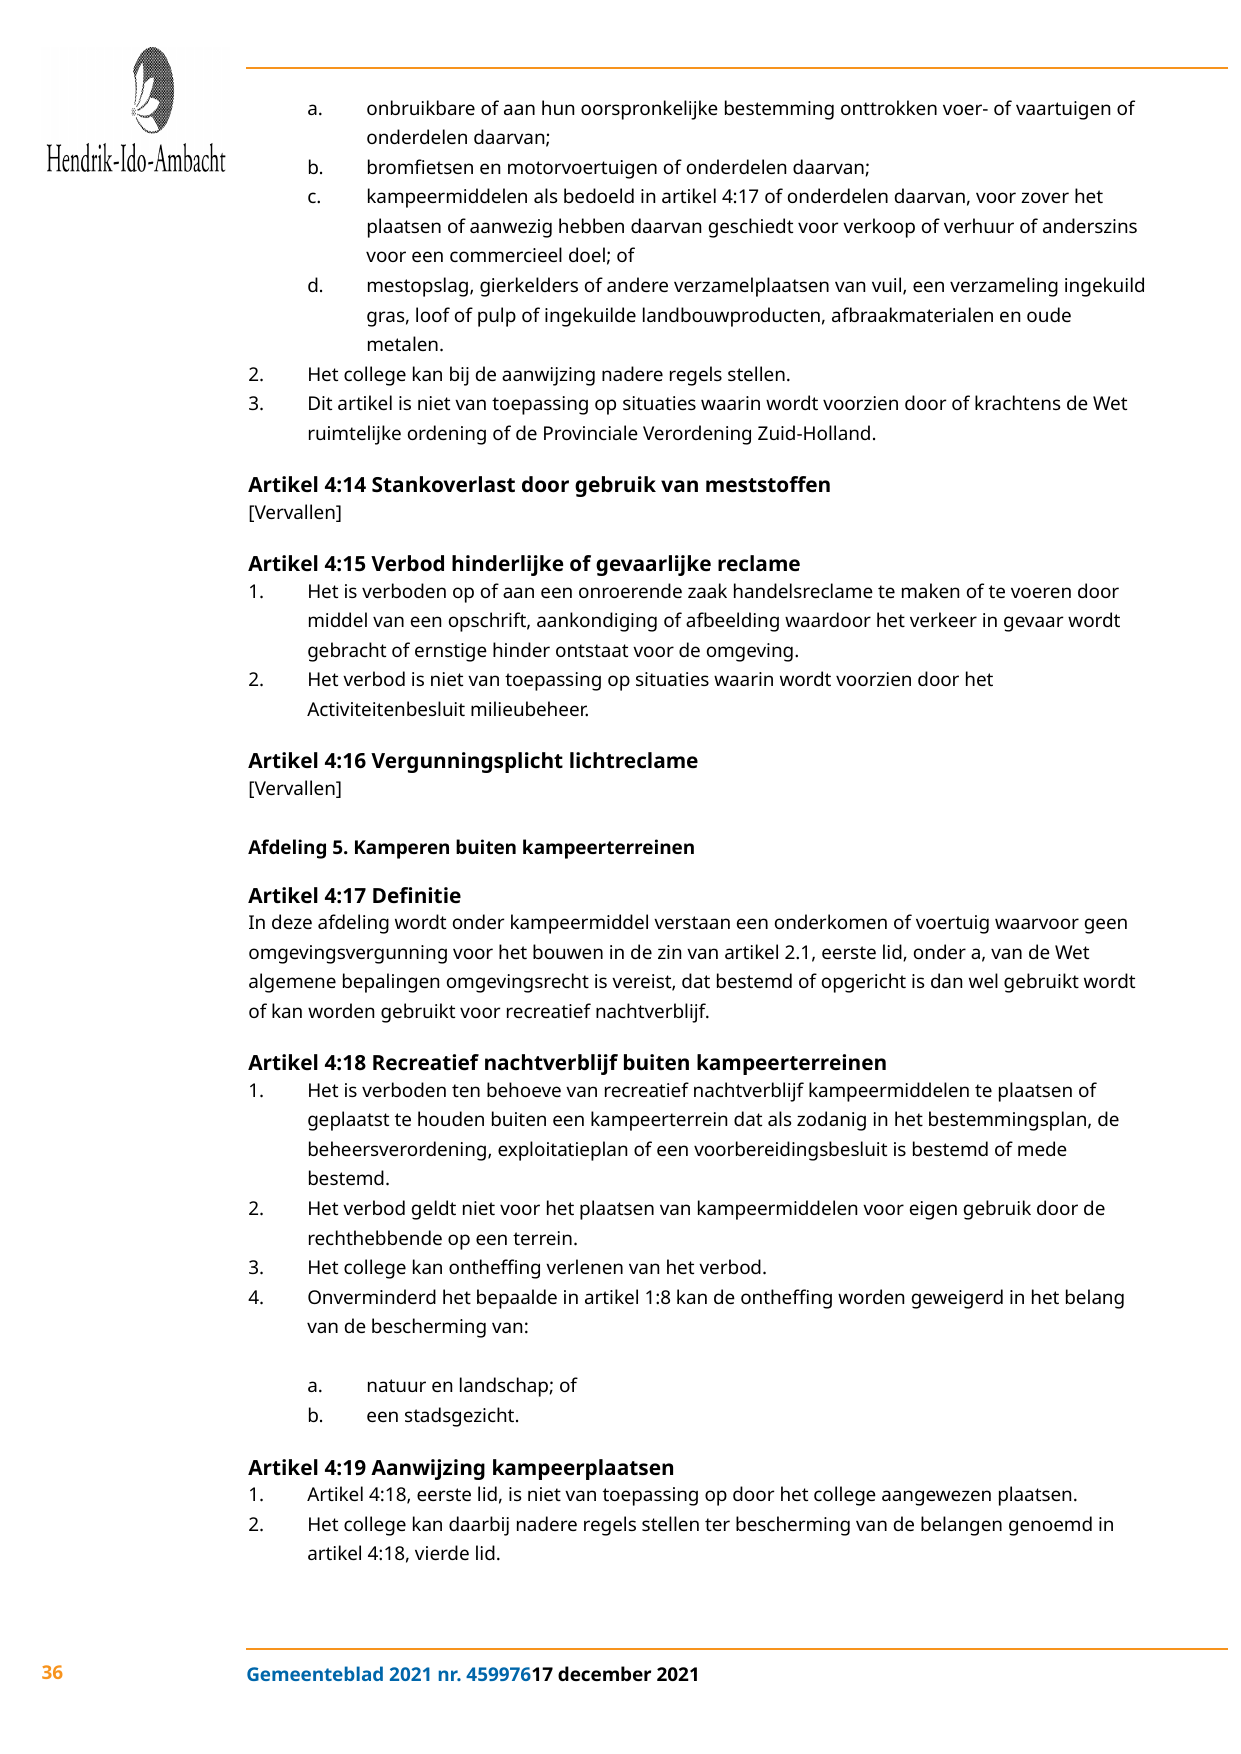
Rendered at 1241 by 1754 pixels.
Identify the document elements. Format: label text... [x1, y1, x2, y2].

text Artikel 4:19 Aanwijzing kampeerplaatsen [248, 1453, 1152, 1481]
list Dit artikel is niet van toepassing op situaties waarin wordt voorzien door of krachtens de Wet ruimtelijke ordening of de Provinciale Verordening Zuid-Holland. [248, 391, 1152, 446]
text Artikel 4:17 Definitie [248, 881, 1152, 909]
text Artikel 4:14 Stankoverlast door gebruik van meststoffen [248, 471, 1152, 499]
text [Vervallen] [248, 499, 1152, 525]
text [Vervallen] [248, 775, 1152, 801]
list een stadsgezicht. [307, 1402, 1152, 1428]
text In deze afdeling wordt onder kampeermiddel verstaan een onderkomen of voertuig waarvoor geen omgevingsvergunning voor het bouwen in de zin van artikel 2.1, eerste lid, onder a, van de Wet algemene bepalingen omgevingsrecht is vereist, dat bestemd of opgericht is dan wel gebruikt wordt of kan worden gebruikt voor recreatief nachtverblijf. [248, 909, 1152, 1024]
list Het is verboden op of aan een onroerende zaak handelsreclame te maken of te voeren door middel van een opschrift, aankondiging of afbeelding waardoor het verkeer in gevaar wordt gebracht of ernstige hinder ontstaat voor de omgeving. [248, 578, 1152, 663]
list onbruikbare of aan hun oorspronkelijke bestemming onttrokken voer- of vaartuigen of onderdelen daarvan; [307, 95, 1152, 150]
list Het college kan ontheffing verlenen van het verbod. [248, 1254, 1152, 1280]
text Artikel 4:15 Verbod hinderlijke of gevaarlijke reclame [248, 549, 1152, 578]
text Artikel 4:18 Recreatief nachtverblijf buiten kampeerterreinen [248, 1048, 1152, 1077]
list natuur en landschap; of [307, 1373, 1152, 1398]
text Afdeling 5. Kamperen buiten kampeerterreinen [248, 834, 1152, 860]
list Het verbod geldt niet voor het plaatsen van kampeermiddelen voor eigen gebruik door de rechthebbende op een terrein. [248, 1195, 1152, 1251]
list Onverminderd het bepaalde in artikel 1:8 kan de ontheffing worden geweigerd in het belang van de bescherming van: [248, 1284, 1152, 1339]
picture [41, 47, 231, 172]
list Het is verboden ten behoeve van recreatief nachtverblijf kampeermiddelen te plaatsen of geplaatst te houden buiten een kampeerterrein dat als zodanig in het bestemmingsplan, de beheersverordening, exploitatieplan of een voorbereidingsbesluit is bestemd of mede bestemd. [248, 1077, 1152, 1191]
text Artikel 4:16 Vergunningsplicht lichtreclame [248, 747, 1152, 775]
list mestopslag, gierkelders of andere verzamelplaatsen van vuil, een verzameling ingekuild gras, loof of pulp of ingekuilde landbouwproducten, afbraakmaterialen en oude metalen. [307, 272, 1152, 357]
list Artikel 4:18, eerste lid, is niet van toepassing op door het college aangewezen plaatsen. [248, 1481, 1152, 1507]
list kampeermiddelen als bedoeld in artikel 4:17 of onderdelen daarvan, voor zover het plaatsen of aanwezig hebben daarvan geschiedt voor verkoop of verhuur of anderszins voor een commercieel doel; of [307, 183, 1152, 268]
list Het college kan bij de aanwijzing nadere regels stellen. [248, 361, 1152, 387]
list Het college kan daarbij nadere regels stellen ter bescherming van de belangen genoemd in artikel 4:18, vierde lid. [248, 1511, 1152, 1566]
list Het verbod is niet van toepassing op situaties waarin wordt voorzien door het Activiteitenbesluit milieubeheer. [248, 667, 1152, 722]
list bromfietsen en motorvoertuigen of onderdelen daarvan; [307, 154, 1152, 180]
